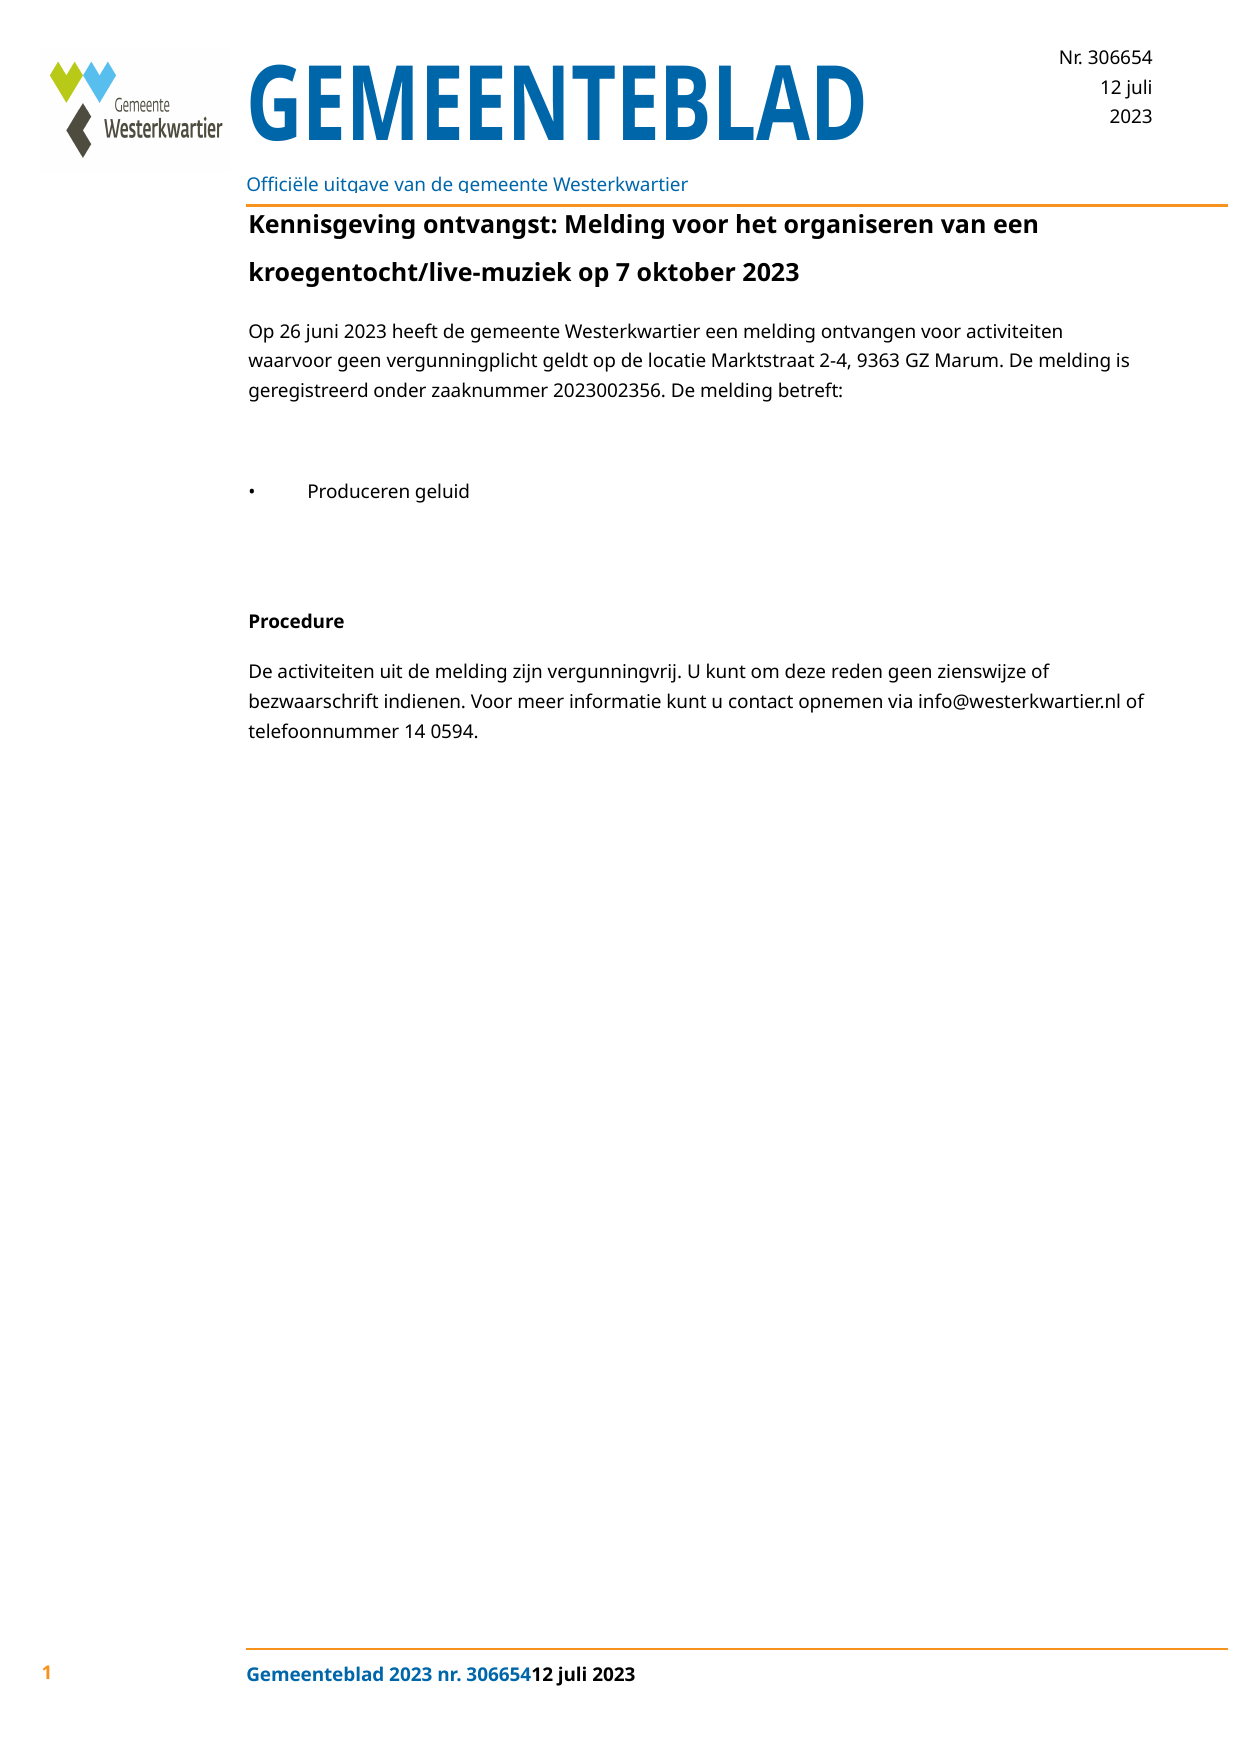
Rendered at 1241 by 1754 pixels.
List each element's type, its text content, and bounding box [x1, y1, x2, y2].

text Op 26 juni 2023 heeft de gemeente Westerkwartier een melding ontvangen voor activiteiten waarvoor geen vergunningplicht geldt op de locatie Marktstraat 2-4, 9363 GZ Marum. De melding is geregistreerd onder zaaknummer 2023002356. De melding betreft: [248, 318, 1152, 403]
text Kennisgeving ontvangst: Melding voor het organiseren van een kroegentocht/live-muziek op 7 oktober 2023 [248, 207, 1152, 288]
text Procedure [248, 608, 1152, 634]
text De activiteiten uit de melding zijn vergunningvrij. U kunt om deze reden geen zienswijze of bezwaarschrift indienen. Voor meer informatie kunt u contact opnemen via info@westerkwartier.nl of telefoonnummer 14 0594. [248, 659, 1152, 744]
picture [41, 47, 231, 172]
list Produceren geluid [248, 478, 1152, 504]
